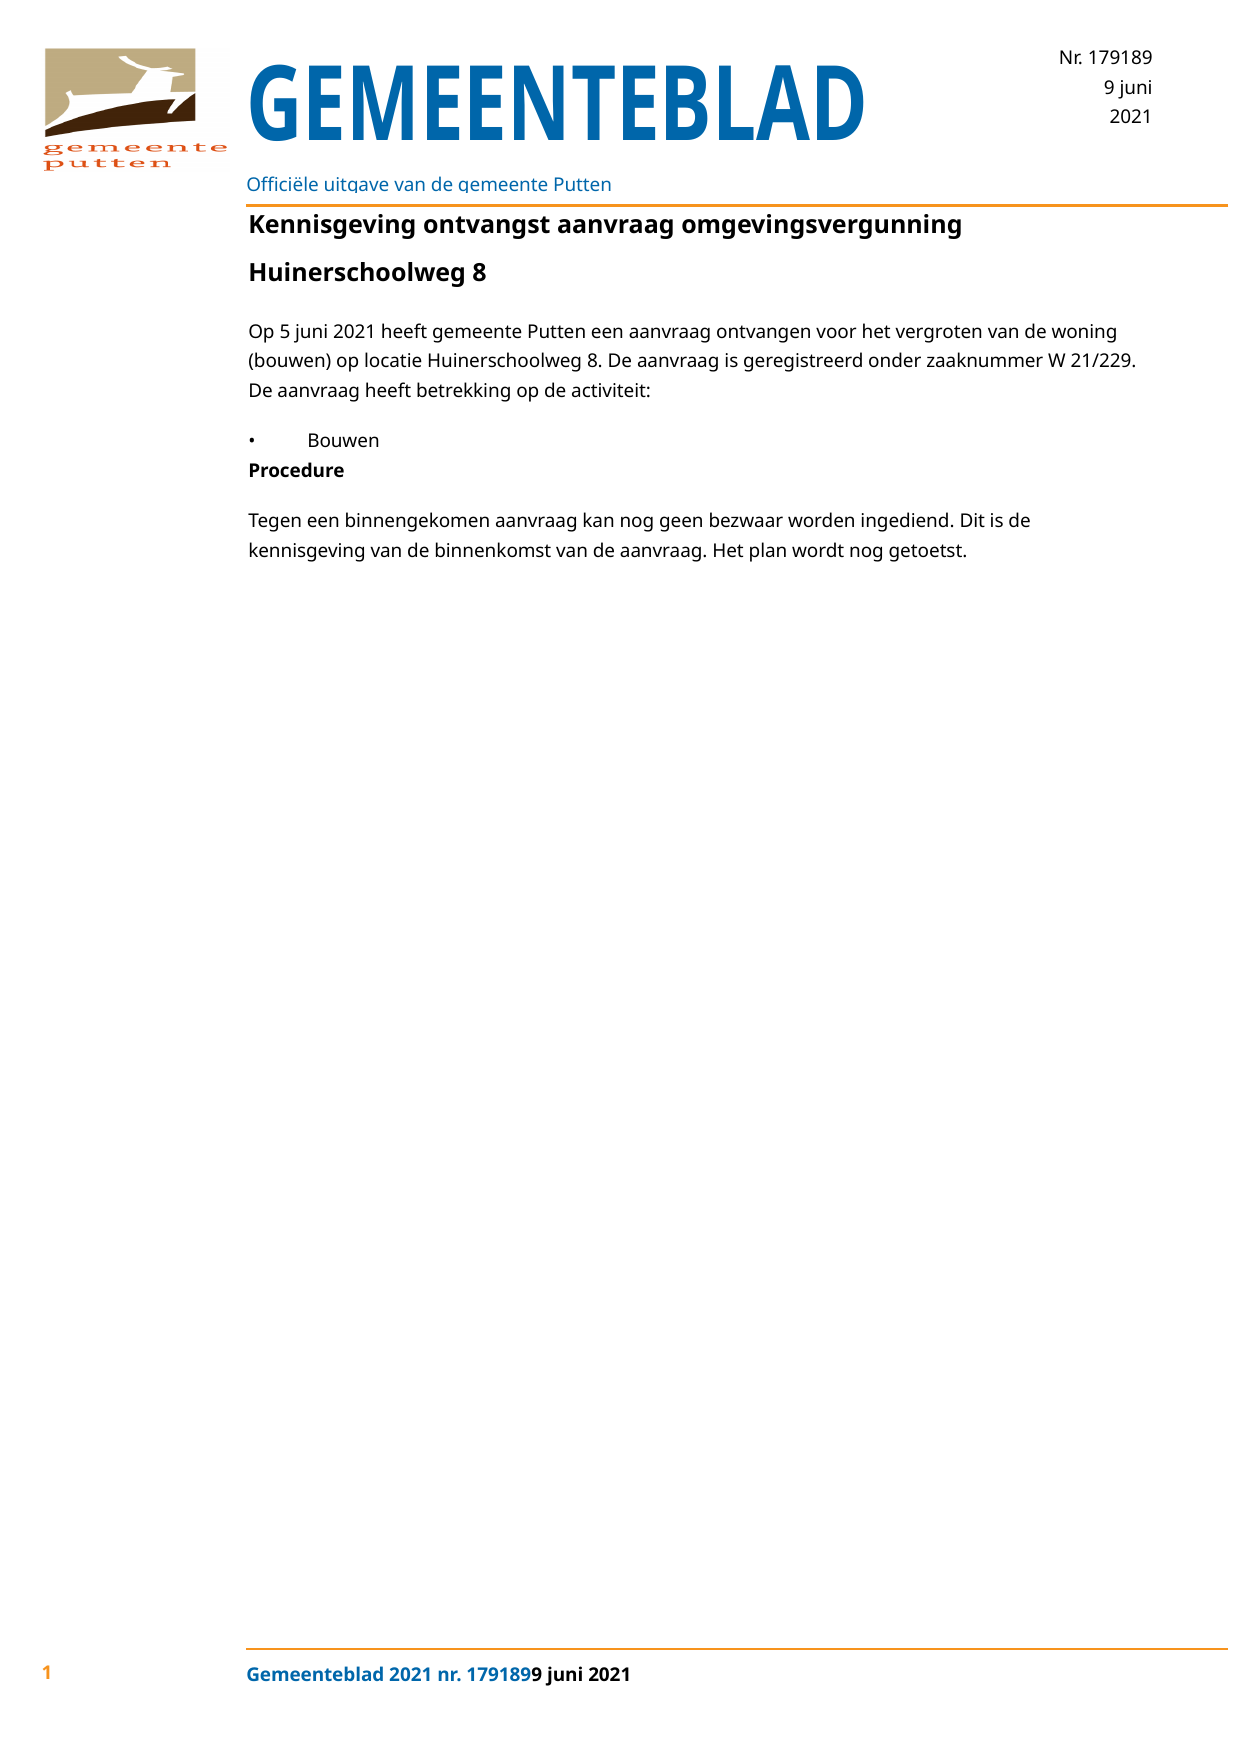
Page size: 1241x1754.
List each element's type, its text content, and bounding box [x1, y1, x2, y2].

text Procedure [248, 457, 1152, 483]
text Kennisgeving ontvangst aanvraag omgevingsvergunning Huinerschoolweg 8 [248, 207, 1152, 288]
list Bouwen [248, 427, 1152, 453]
text Op 5 juni 2021 heeft gemeente Putten een aanvraag ontvangen voor het vergroten van de woning (bouwen) op locatie Huinerschoolweg 8. De aanvraag is geregistreerd onder zaaknummer W 21/229. De aanvraag heeft betrekking op de activiteit: [248, 318, 1152, 403]
text Tegen een binnengekomen aanvraag kan nog geen bezwaar worden ingediend. Dit is de kennisgeving van de binnenkomst van de aanvraag. Het plan wordt nog getoetst. [248, 507, 1152, 563]
picture [41, 47, 231, 172]
